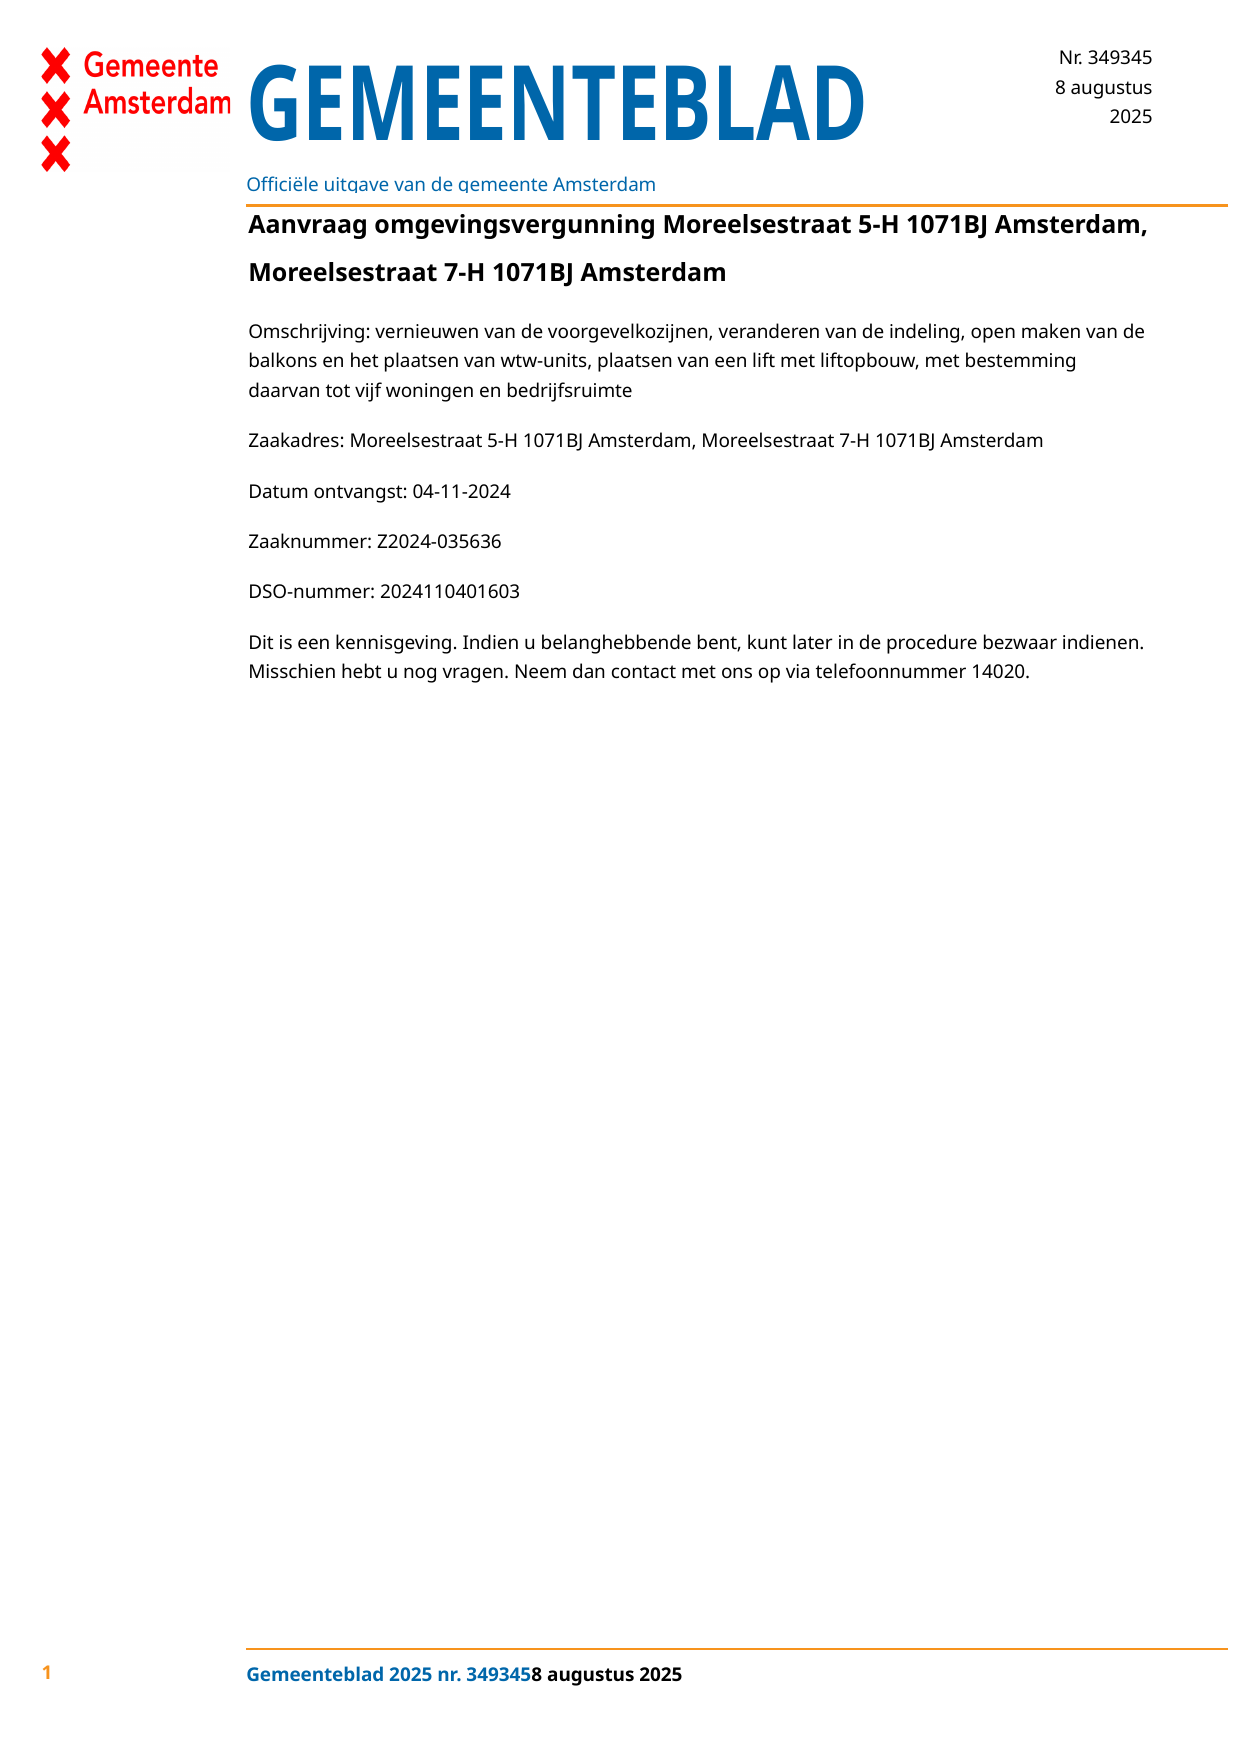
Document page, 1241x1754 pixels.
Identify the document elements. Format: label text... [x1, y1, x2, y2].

text Datum ontvangst: 04-11-2024 [248, 478, 1152, 504]
text Dit is een kennisgeving. Indien u belanghebbende bent, kunt later in de procedure bezwaar indienen. Misschien hebt u nog vragen. Neem dan contact met ons op via telefoonnummer 14020. [248, 629, 1152, 684]
text Omschrijving: vernieuwen van de voorgevelkozijnen, veranderen van de indeling, open maken van de balkons en het plaatsen van wtw-units, plaatsen van een lift met liftopbouw, met bestemming daarvan tot vijf woningen en bedrijfsruimte [248, 318, 1152, 403]
text Aanvraag omgevingsvergunning Moreelsestraat 5-H 1071BJ Amsterdam, Moreelsestraat 7-H 1071BJ Amsterdam [248, 207, 1152, 288]
text DSO-nummer: 2024110401603 [248, 579, 1152, 604]
text Zaaknummer: Z2024-035636 [248, 528, 1152, 554]
text Zaakadres: Moreelsestraat 5-H 1071BJ Amsterdam, Moreelsestraat 7-H 1071BJ Amsterdam [248, 427, 1152, 453]
picture [41, 47, 231, 172]
